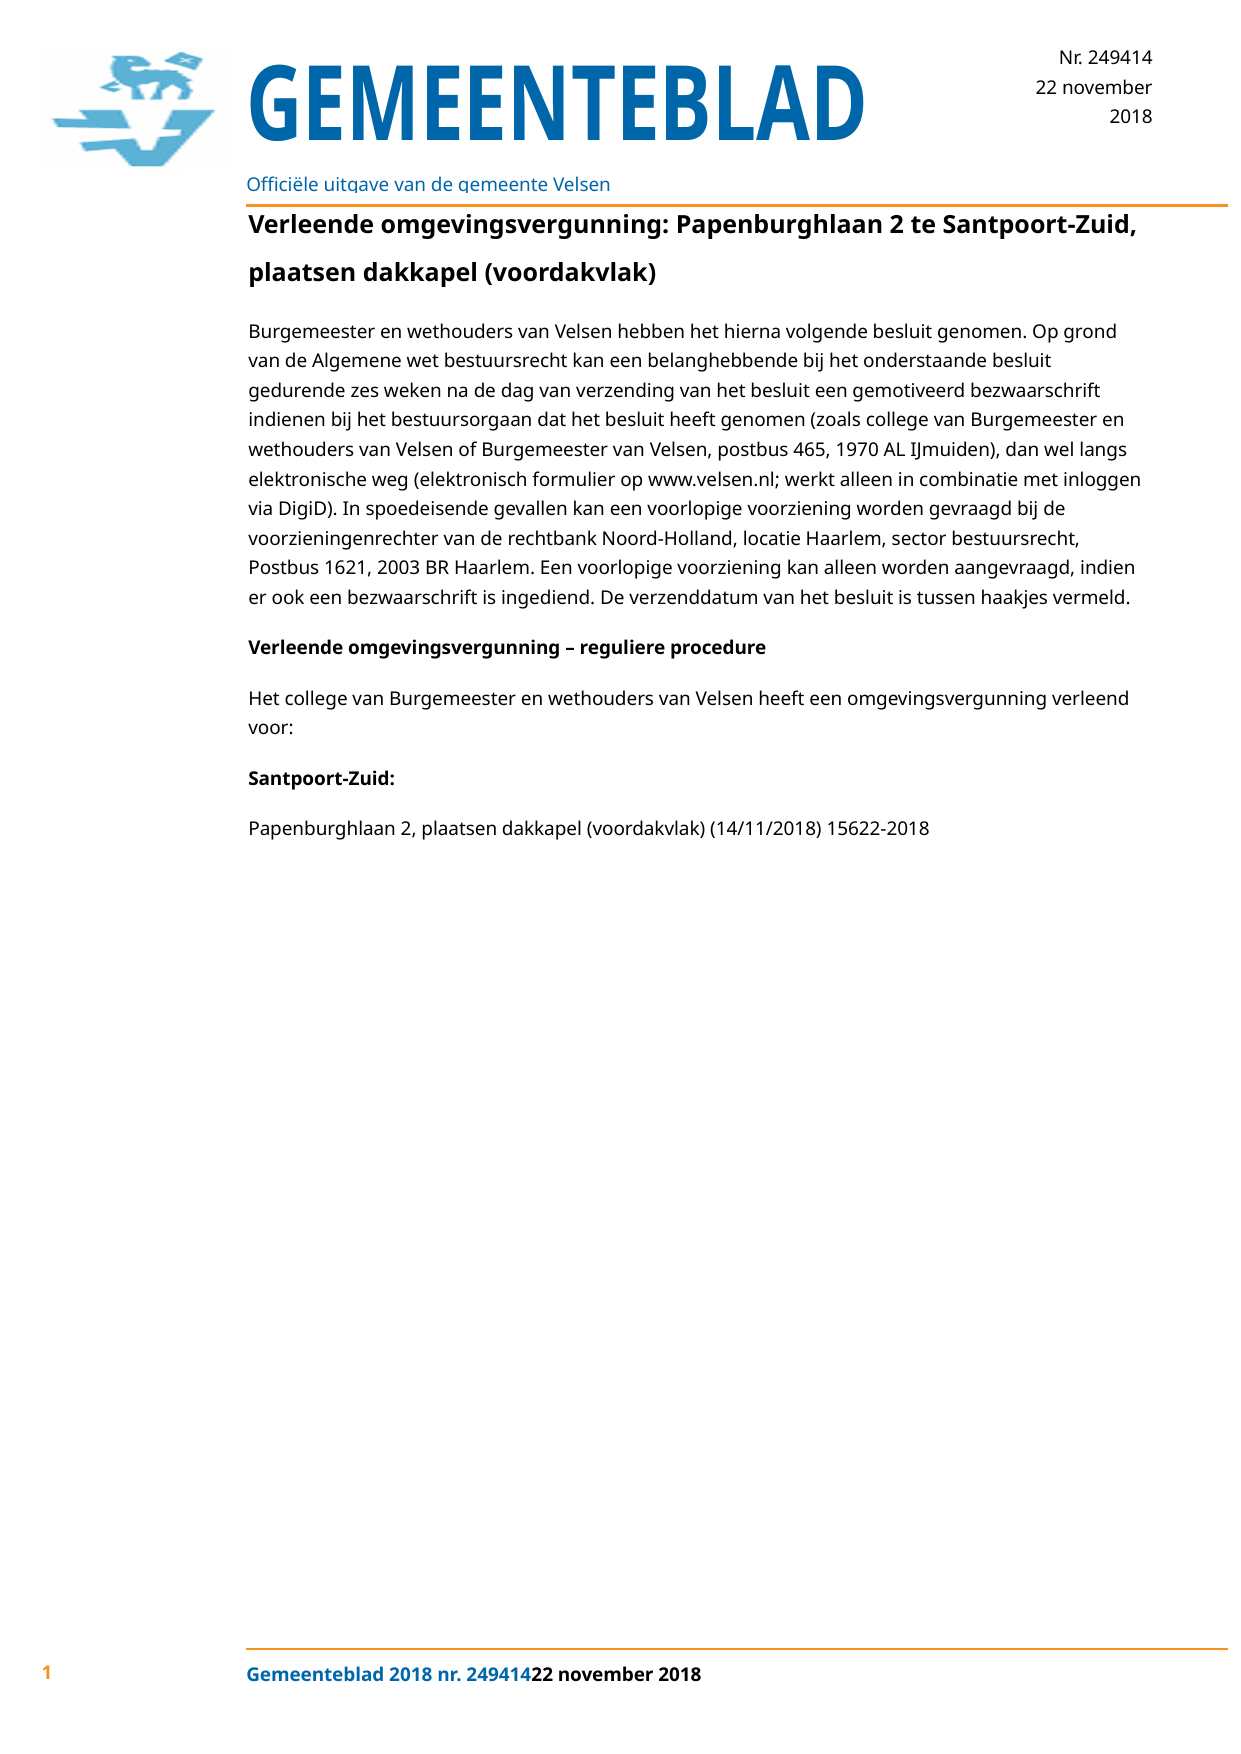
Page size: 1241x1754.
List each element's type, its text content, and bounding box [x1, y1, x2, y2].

text Santpoort-Zuid: [248, 765, 1152, 791]
text Verleende omgevingsvergunning: Papenburghlaan 2 te Santpoort-Zuid, plaatsen dakkapel (voordakvlak) [248, 207, 1152, 288]
text Papenburghlaan 2, plaatsen dakkapel (voordakvlak) (14/11/2018) 15622-2018 [248, 815, 1152, 841]
text Het college van Burgemeester en wethouders van Velsen heeft een omgevingsvergunning verleend voor: [248, 685, 1152, 740]
text Verleende omgevingsvergunning – reguliere procedure [248, 634, 1152, 660]
text Burgemeester en wethouders van Velsen hebben het hierna volgende besluit genomen. Op grond van de Algemene wet bestuursrecht kan een belanghebbende bij het onderstaande besluit gedurende zes weken na de dag van verzending van het besluit een gemotiveerd bezwaarschrift indienen bij het bestuursorgaan dat het besluit heeft genomen (zoals college van Burgemeester en wethouders van Velsen of Burgemeester van Velsen, postbus 465, 1970 AL IJmuiden), dan wel langs elektronische weg (elektronisch formulier op www.velsen.nl; werkt alleen in combinatie met inloggen via DigiD). In spoedeisende gevallen kan een voorlopige voorziening worden gevraagd bij de voorzieningenrechter van de rechtbank Noord-Holland, locatie Haarlem, sector bestuursrecht, Postbus 1621, 2003 BR Haarlem. Een voorlopige voorziening kan alleen worden aangevraagd, indien er ook een bezwaarschrift is ingediend. De verzenddatum van het besluit is tussen haakjes vermeld. [248, 318, 1152, 610]
picture [41, 47, 231, 172]
